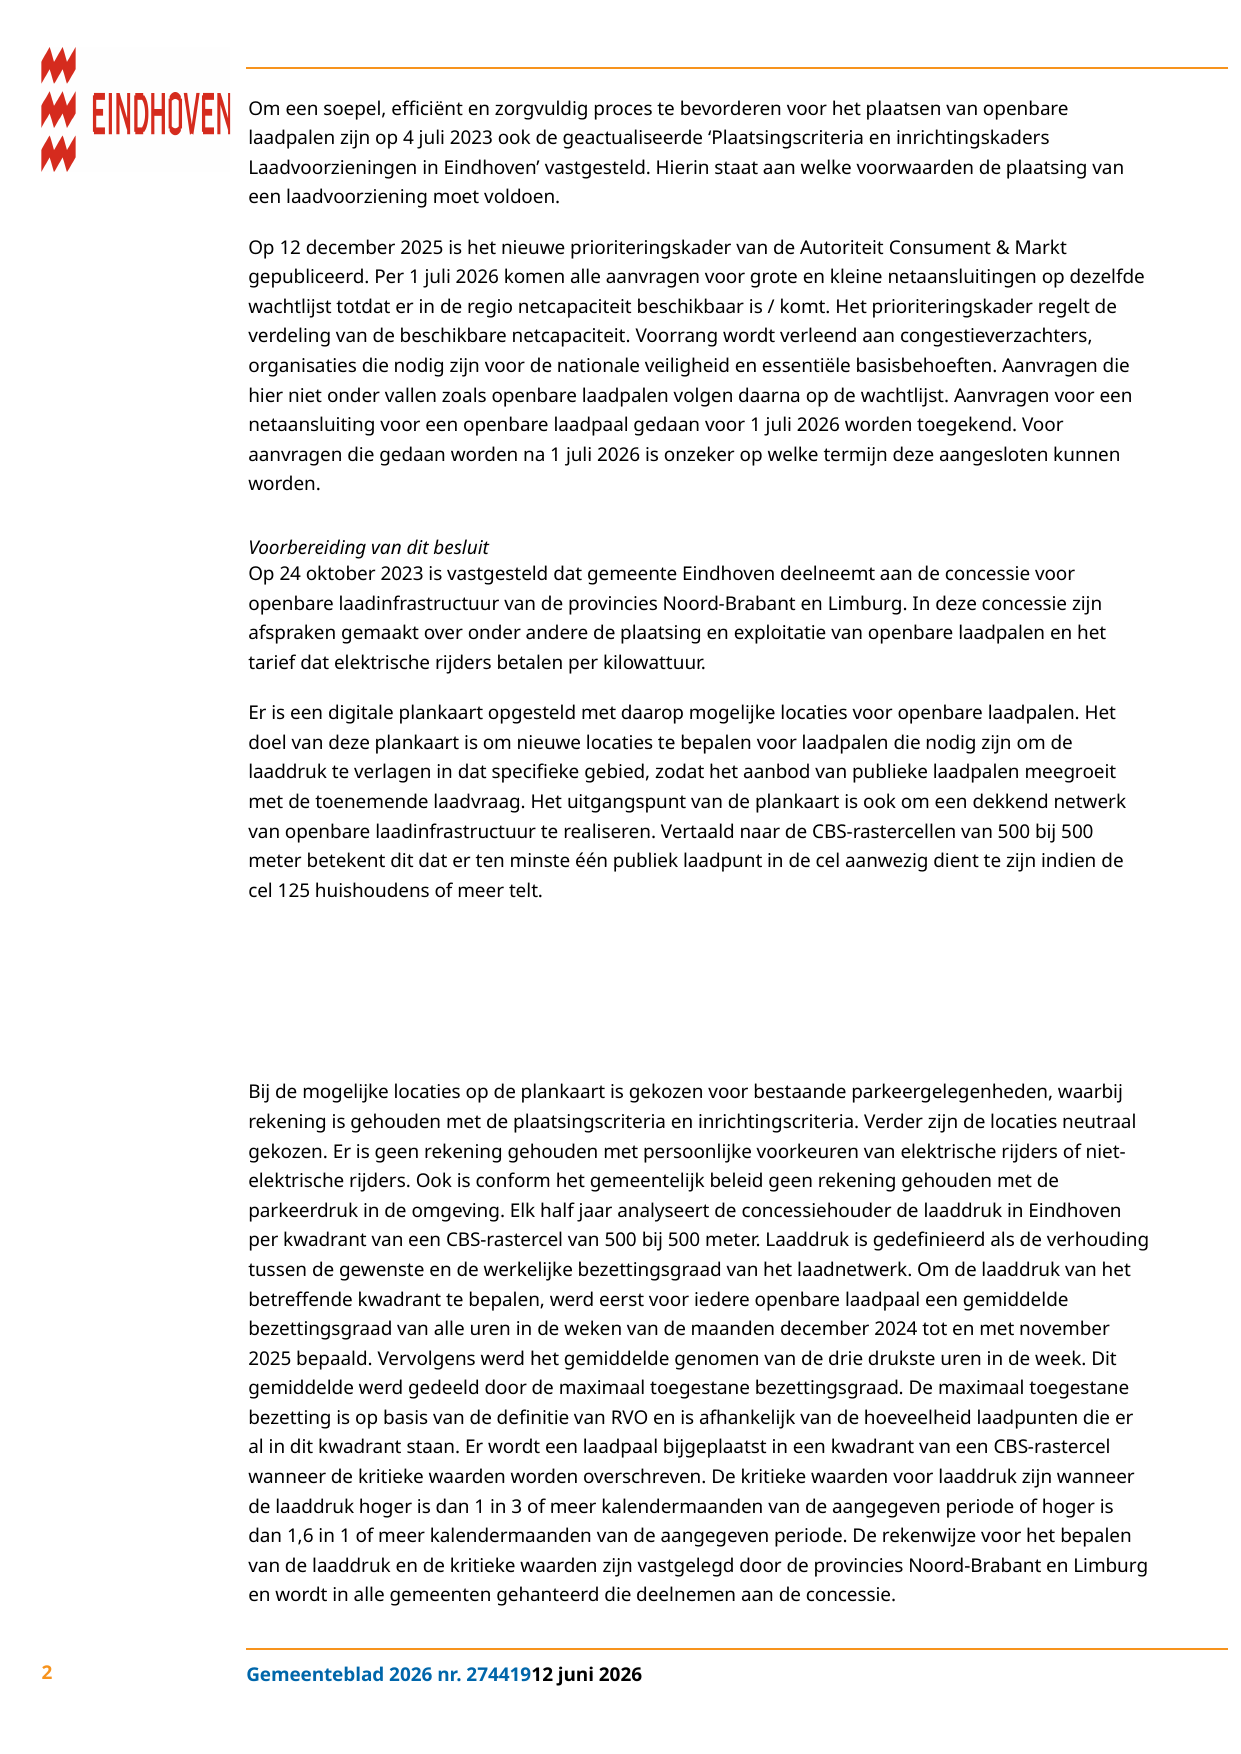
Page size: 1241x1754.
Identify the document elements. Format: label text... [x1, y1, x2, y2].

text Voorbereiding van dit besluit [248, 534, 1152, 560]
picture [41, 47, 231, 172]
text Op 12 december 2025 is het nieuwe prioriteringskader van de Autoriteit Consument & Markt gepubliceerd. Per 1 juli 2026 komen alle aanvragen voor grote en kleine netaansluitingen op dezelfde wachtlijst totdat er in de regio netcapaciteit beschikbaar is / komt. Het prioriteringskader regelt de verdeling van de beschikbare netcapaciteit. Voorrang wordt verleend aan congestieverzachters, organisaties die nodig zijn voor de nationale veiligheid en essentiële basisbehoeften. Aanvragen die hier niet onder vallen zoals openbare laadpalen volgen daarna op de wachtlijst. Aanvragen voor een netaansluiting voor een openbare laadpaal gedaan voor 1 juli 2026 worden toegekend. Voor aanvragen die gedaan worden na 1 juli 2026 is onzeker op welke termijn deze aangesloten kunnen worden. [248, 234, 1152, 496]
text Bij de mogelijke locaties op de plankaart is gekozen voor bestaande parkeergelegenheden, waarbij rekening is gehouden met de plaatsingscriteria en inrichtingscriteria. Verder zijn de locaties neutraal gekozen. Er is geen rekening gehouden met persoonlijke voorkeuren van elektrische rijders of niet-elektrische rijders. Ook is conform het gemeentelijk beleid geen rekening gehouden met de parkeerdruk in de omgeving. Elk half jaar analyseert de concessiehouder de laaddruk in Eindhoven per kwadrant van een CBS-rastercel van 500 bij 500 meter. Laaddruk is gedefinieerd als de verhouding tussen de gewenste en de werkelijke bezettingsgraad van het laadnetwerk. Om de laaddruk van het betreffende kwadrant te bepalen, werd eerst voor iedere openbare laadpaal een gemiddelde bezettingsgraad van alle uren in de weken van de maanden december 2024 tot en met november 2025 bepaald. Vervolgens werd het gemiddelde genomen van de drie drukste uren in de week. Dit gemiddelde werd gedeeld door de maximaal toegestane bezettingsgraad. De maximaal toegestane bezetting is op basis van de definitie van RVO en is afhankelijk van de hoeveelheid laadpunten die er al in dit kwadrant staan. Er wordt een laadpaal bijgeplaatst in een kwadrant van een CBS-rastercel wanneer de kritieke waarden worden overschreven. De kritieke waarden voor laaddruk zijn wanneer de laaddruk hoger is dan 1 in 3 of meer kalendermaanden van de aangegeven periode of hoger is dan 1,6 in 1 of meer kalendermaanden van de aangegeven periode. De rekenwijze voor het bepalen van de laaddruk en de kritieke waarden zijn vastgelegd door de provincies Noord-Brabant en Limburg en wordt in alle gemeenten gehanteerd die deelnemen aan de concessie. [248, 1079, 1152, 1607]
text Om een soepel, efficiënt en zorgvuldig proces te bevorderen voor het plaatsen van openbare laadpalen zijn op 4 juli 2023 ook de geactualiseerde ‘Plaatsingscriteria en inrichtingskaders Laadvoorzieningen in Eindhoven’ vastgesteld. Hierin staat aan welke voorwaarden de plaatsing van een laadvoorziening moet voldoen. [248, 95, 1152, 209]
text Er is een digitale plankaart opgesteld met daarop mogelijke locaties voor openbare laadpalen. Het doel van deze plankaart is om nieuwe locaties te bepalen voor laadpalen die nodig zijn om de laaddruk te verlagen in dat specifieke gebied, zodat het aanbod van publieke laadpalen meegroeit met de toenemende laadvraag. Het uitgangspunt van de plankaart is ook om een dekkend netwerk van openbare laadinfrastructuur te realiseren. Vertaald naar de CBS-rastercellen van 500 bij 500 meter betekent dit dat er ten minste één publiek laadpunt in de cel aanwezig dient te zijn indien de cel 125 huishoudens of meer telt. [248, 699, 1152, 903]
text Op 24 oktober 2023 is vastgesteld dat gemeente Eindhoven deelneemt aan de concessie voor openbare laadinfrastructuur van de provincies Noord-Brabant en Limburg. In deze concessie zijn afspraken gemaakt over onder andere de plaatsing en exploitatie van openbare laadpalen en het tarief dat elektrische rijders betalen per kilowattuur. [248, 560, 1152, 675]
